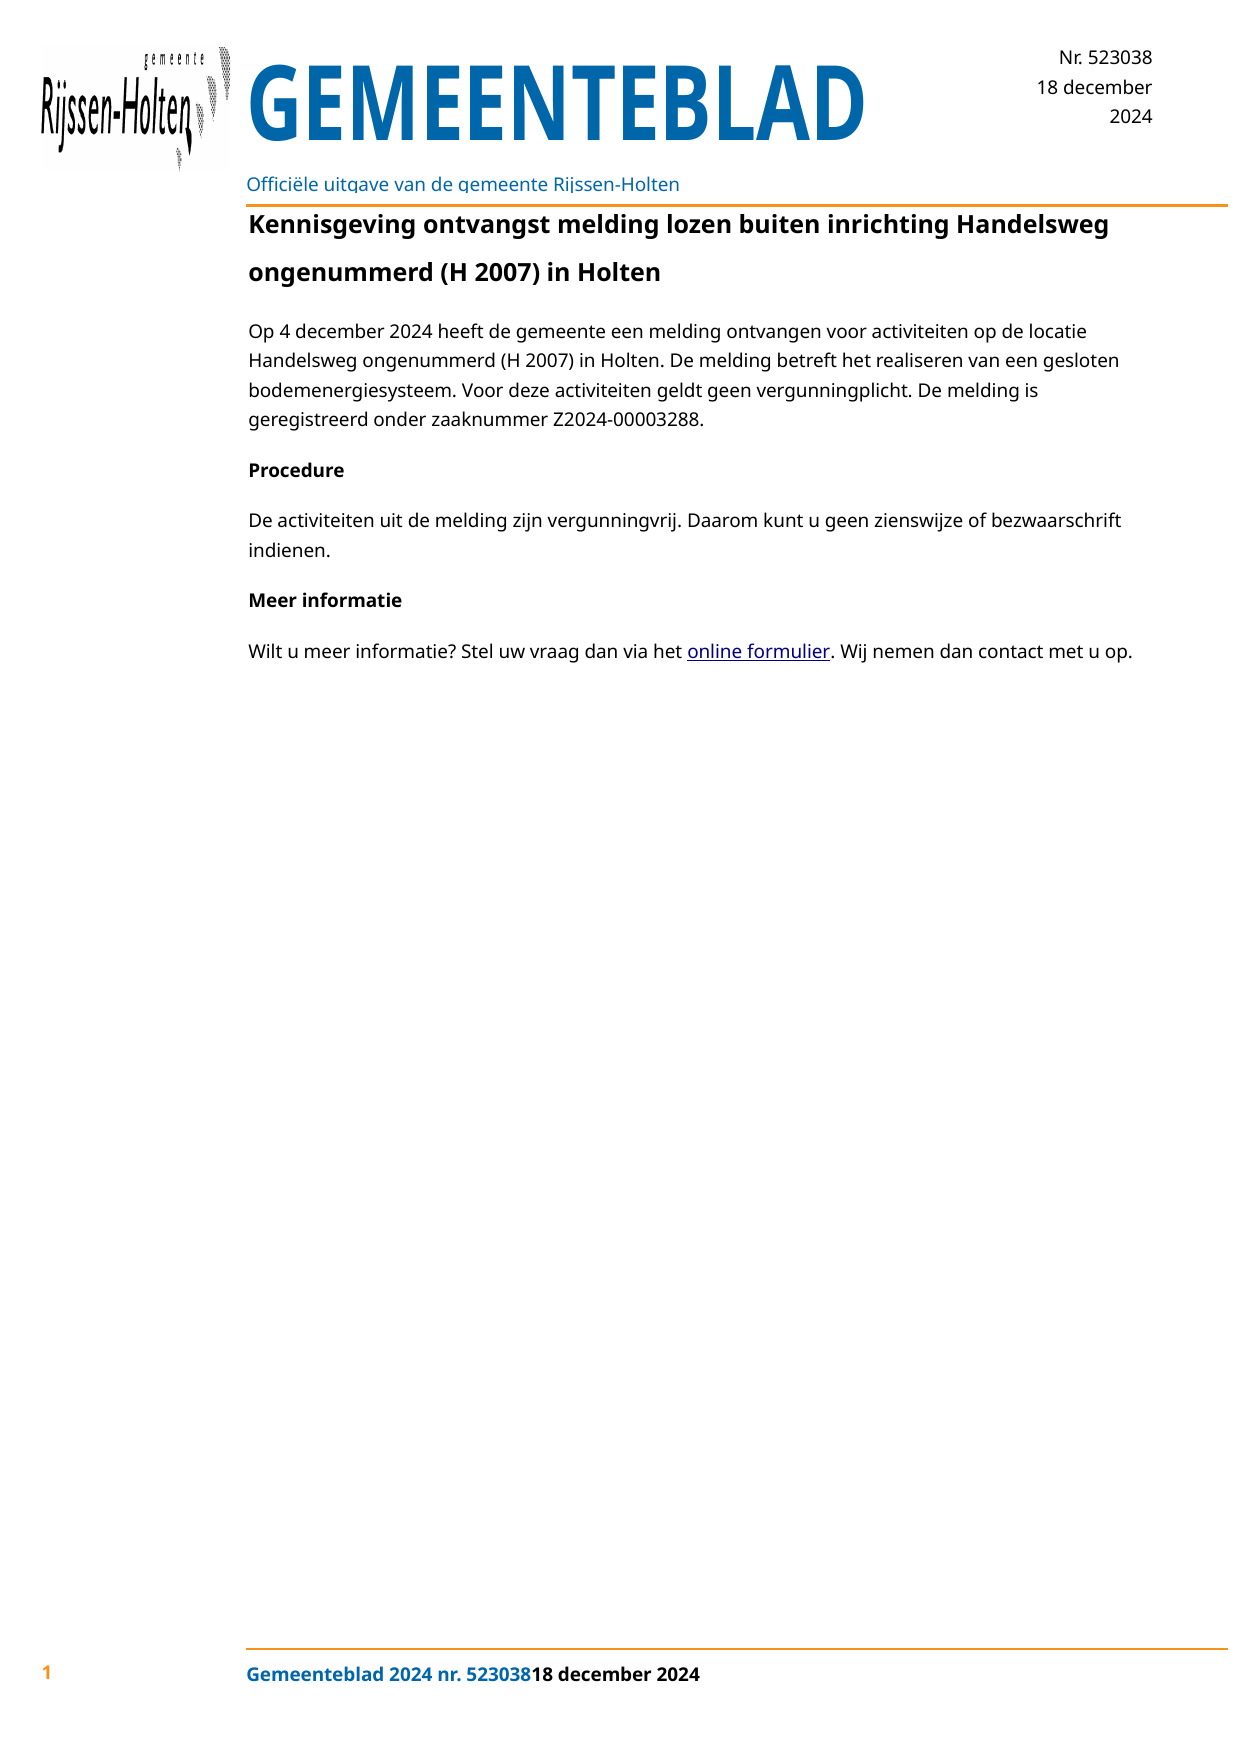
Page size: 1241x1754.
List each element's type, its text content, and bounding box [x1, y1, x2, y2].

text De activiteiten uit de melding zijn vergunningvrij. Daarom kunt u geen zienswijze of bezwaarschrift indienen. [248, 507, 1152, 563]
text Wilt u meer informatie? Stel uw vraag dan via het online formulier. Wij nemen dan contact met u op. [248, 638, 1152, 664]
text Meer informatie [248, 587, 1152, 613]
text Procedure [248, 457, 1152, 483]
picture [41, 47, 231, 172]
text Kennisgeving ontvangst melding lozen buiten inrichting Handelsweg ongenummerd (H 2007) in Holten [248, 207, 1152, 288]
text Op 4 december 2024 heeft de gemeente een melding ontvangen voor activiteiten op de locatie Handelsweg ongenummerd (H 2007) in Holten. De melding betreft het realiseren van een gesloten bodemenergiesysteem. Voor deze activiteiten geldt geen vergunningplicht. De melding is geregistreerd onder zaaknummer Z2024-00003288. [248, 318, 1152, 432]
